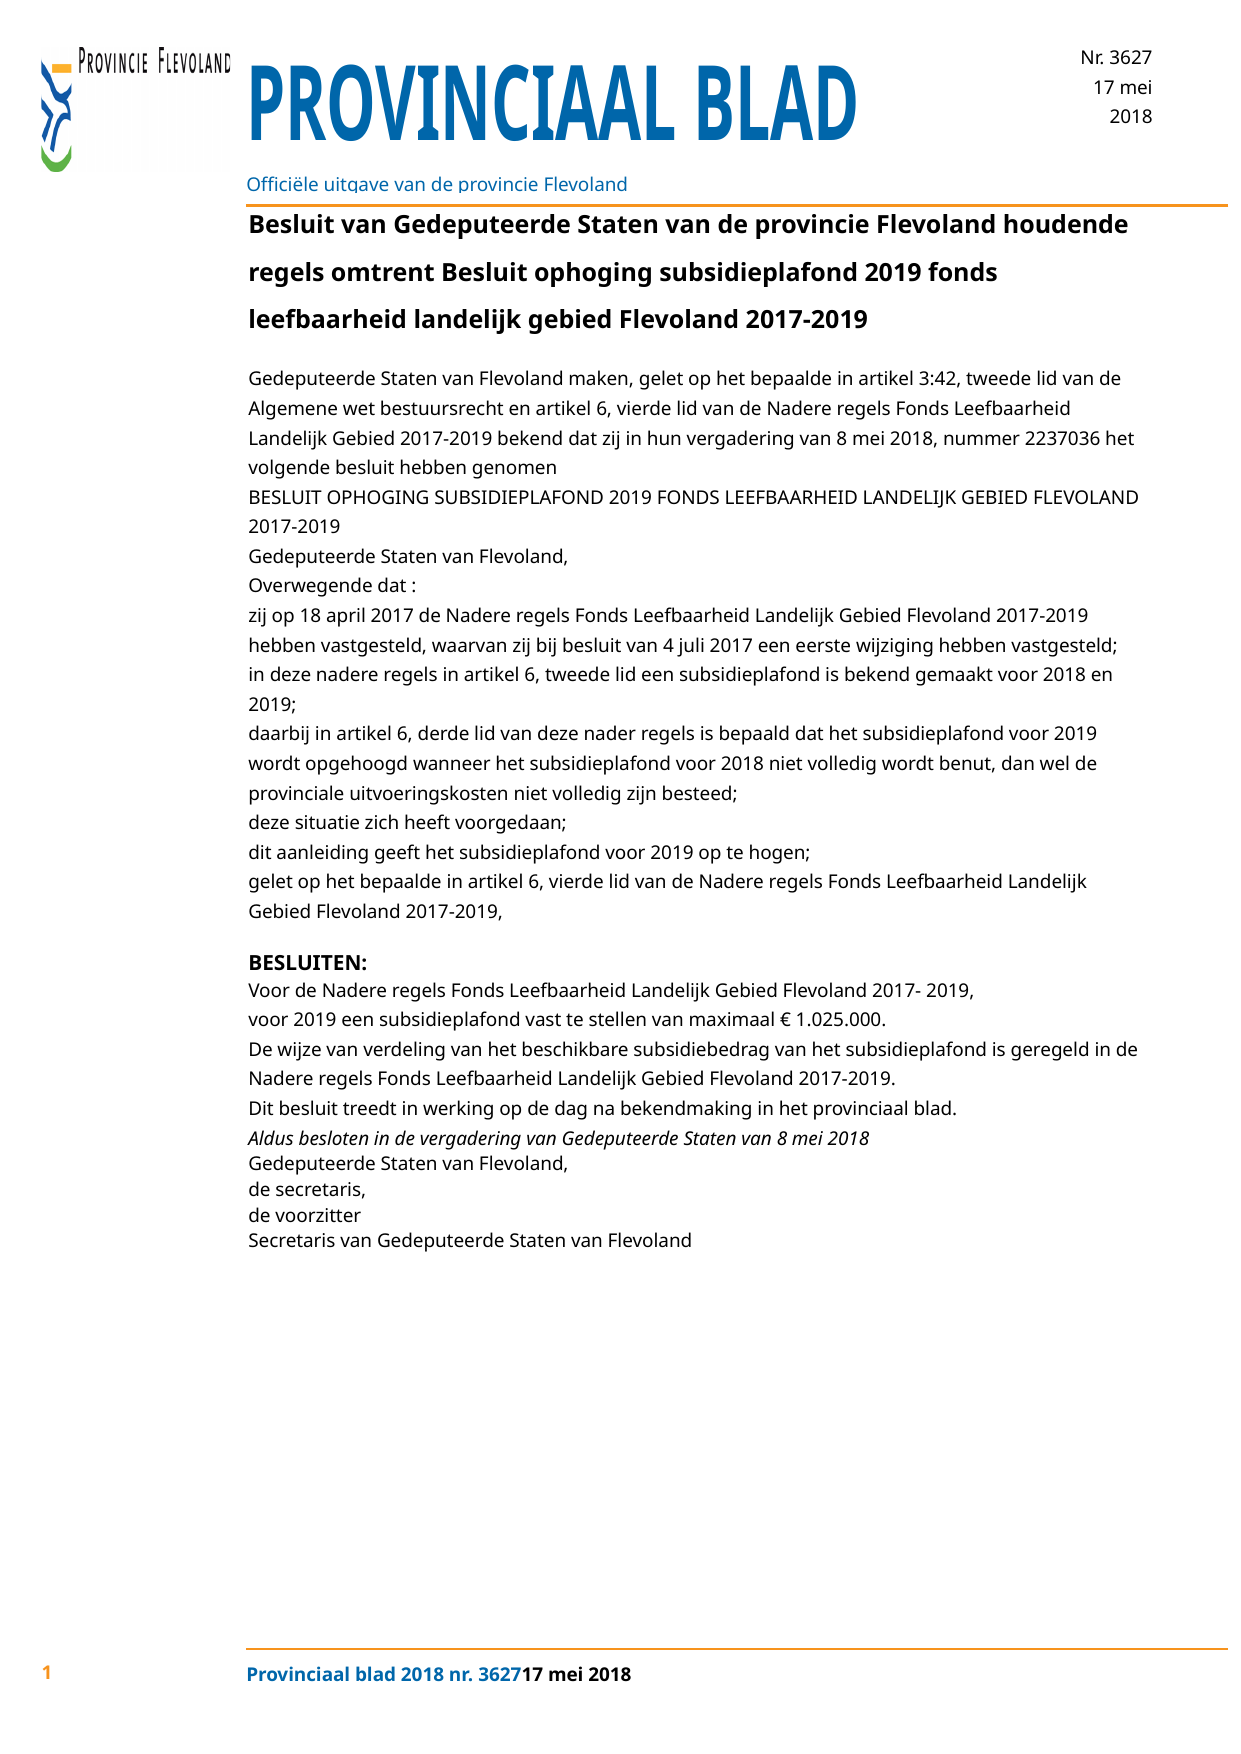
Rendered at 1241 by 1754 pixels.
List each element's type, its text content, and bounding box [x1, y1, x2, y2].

text De wijze van verdeling van het beschikbare subsidiebedrag van het subsidieplafond is geregeld in de Nadere regels Fonds Leefbaarheid Landelijk Gebied Flevoland 2017-2019. [248, 1036, 1152, 1091]
text Overwegende dat : [248, 573, 1152, 598]
text gelet op het bepaalde in artikel 6, vierde lid van de Nadere regels Fonds Leefbaarheid Landelijk Gebied Flevoland 2017-2019, [248, 868, 1152, 924]
text dit aanleiding geeft het subsidieplafond voor 2019 op te hogen; [248, 839, 1152, 864]
text deze situatie zich heeft voorgedaan; [248, 809, 1152, 835]
text BESLUIT OPHOGING SUBSIDIEPLAFOND 2019 FONDS LEEFBAARHEID LANDELIJK GEBIED FLEVOLAND 2017-2019 [248, 484, 1152, 539]
text daarbij in artikel 6, derde lid van deze nader regels is bepaald dat het subsidieplafond voor 2019 wordt opgehoogd wanneer het subsidieplafond voor 2018 niet volledig wordt benut, dan wel de provinciale uitvoeringskosten niet volledig zijn besteed; [248, 721, 1152, 805]
text Aldus besloten in de vergadering van Gedeputeerde Staten van 8 mei 2018 [248, 1125, 1152, 1151]
text BESLUITEN: [248, 948, 1152, 977]
text Secretaris van Gedeputeerde Staten van Flevoland [248, 1228, 1152, 1253]
text in deze nadere regels in artikel 6, tweede lid een subsidieplafond is bekend gemaakt voor 2018 en 2019; [248, 661, 1152, 717]
text Voor de Nadere regels Fonds Leefbaarheid Landelijk Gebied Flevoland 2017- 2019, [248, 977, 1152, 1003]
picture [41, 47, 231, 172]
text voor 2019 een subsidieplafond vast te stellen van maximaal € 1.025.000. [248, 1006, 1152, 1032]
text Gedeputeerde Staten van Flevoland, [248, 1151, 1152, 1176]
text Besluit van Gedeputeerde Staten van de provincie Flevoland houdende regels omtrent Besluit ophoging subsidieplafond 2019 fonds leefbaarheid landelijk gebied Flevoland 2017-2019 [248, 207, 1152, 336]
text Gedeputeerde Staten van Flevoland maken, gelet op het bepaalde in artikel 3:42, tweede lid van de Algemene wet bestuursrecht en artikel 6, vierde lid van de Nadere regels Fonds Leefbaarheid Landelijk Gebied 2017-2019 bekend dat zij in hun vergadering van 8 mei 2018, nummer 2237036 het volgende besluit hebben genomen [248, 366, 1152, 480]
text de secretaris, [248, 1176, 1152, 1202]
text Dit besluit treedt in werking op de dag na bekendmaking in het provinciaal blad. [248, 1095, 1152, 1121]
text Gedeputeerde Staten van Flevoland, [248, 543, 1152, 569]
text de voorzitter [248, 1202, 1152, 1228]
text zij op 18 april 2017 de Nadere regels Fonds Leefbaarheid Landelijk Gebied Flevoland 2017-2019 hebben vastgesteld, waarvan zij bij besluit van 4 juli 2017 een eerste wijziging hebben vastgesteld; [248, 602, 1152, 657]
